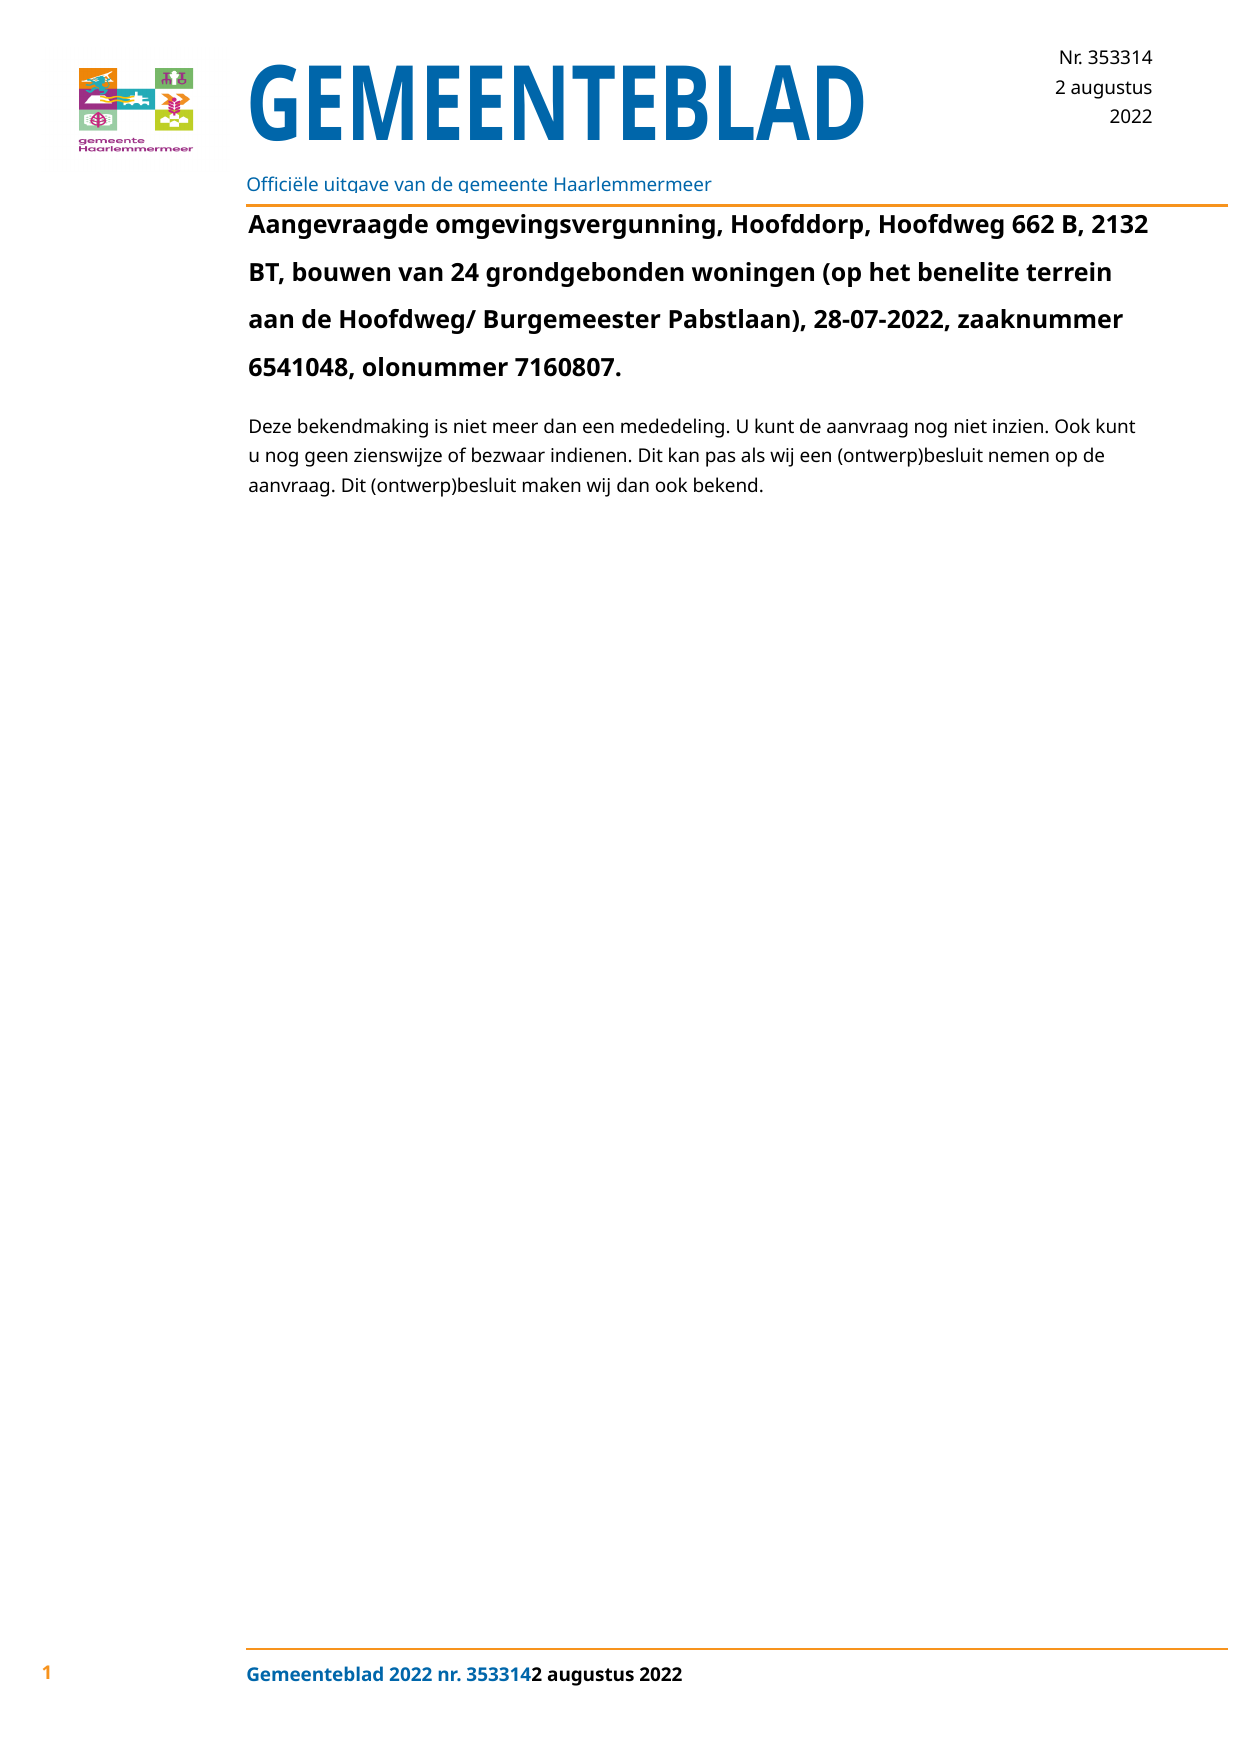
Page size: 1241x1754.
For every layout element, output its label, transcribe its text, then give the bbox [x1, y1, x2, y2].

picture [41, 47, 231, 172]
text Deze bekendmaking is niet meer dan een mededeling. U kunt de aanvraag nog niet inzien. Ook kunt u nog geen zienswijze of bezwaar indienen. Dit kan pas als wij een (ontwerp)besluit nemen op de aanvraag. Dit (ontwerp)besluit maken wij dan ook bekend. [248, 413, 1152, 498]
text Aangevraagde omgevingsvergunning, Hoofddorp, Hoofdweg 662 B, 2132 BT, bouwen van 24 grondgebonden woningen (op het benelite terrein aan de Hoofdweg/ Burgemeester Pabstlaan), 28-07-2022, zaaknummer 6541048, olonummer 7160807. [248, 207, 1152, 384]
